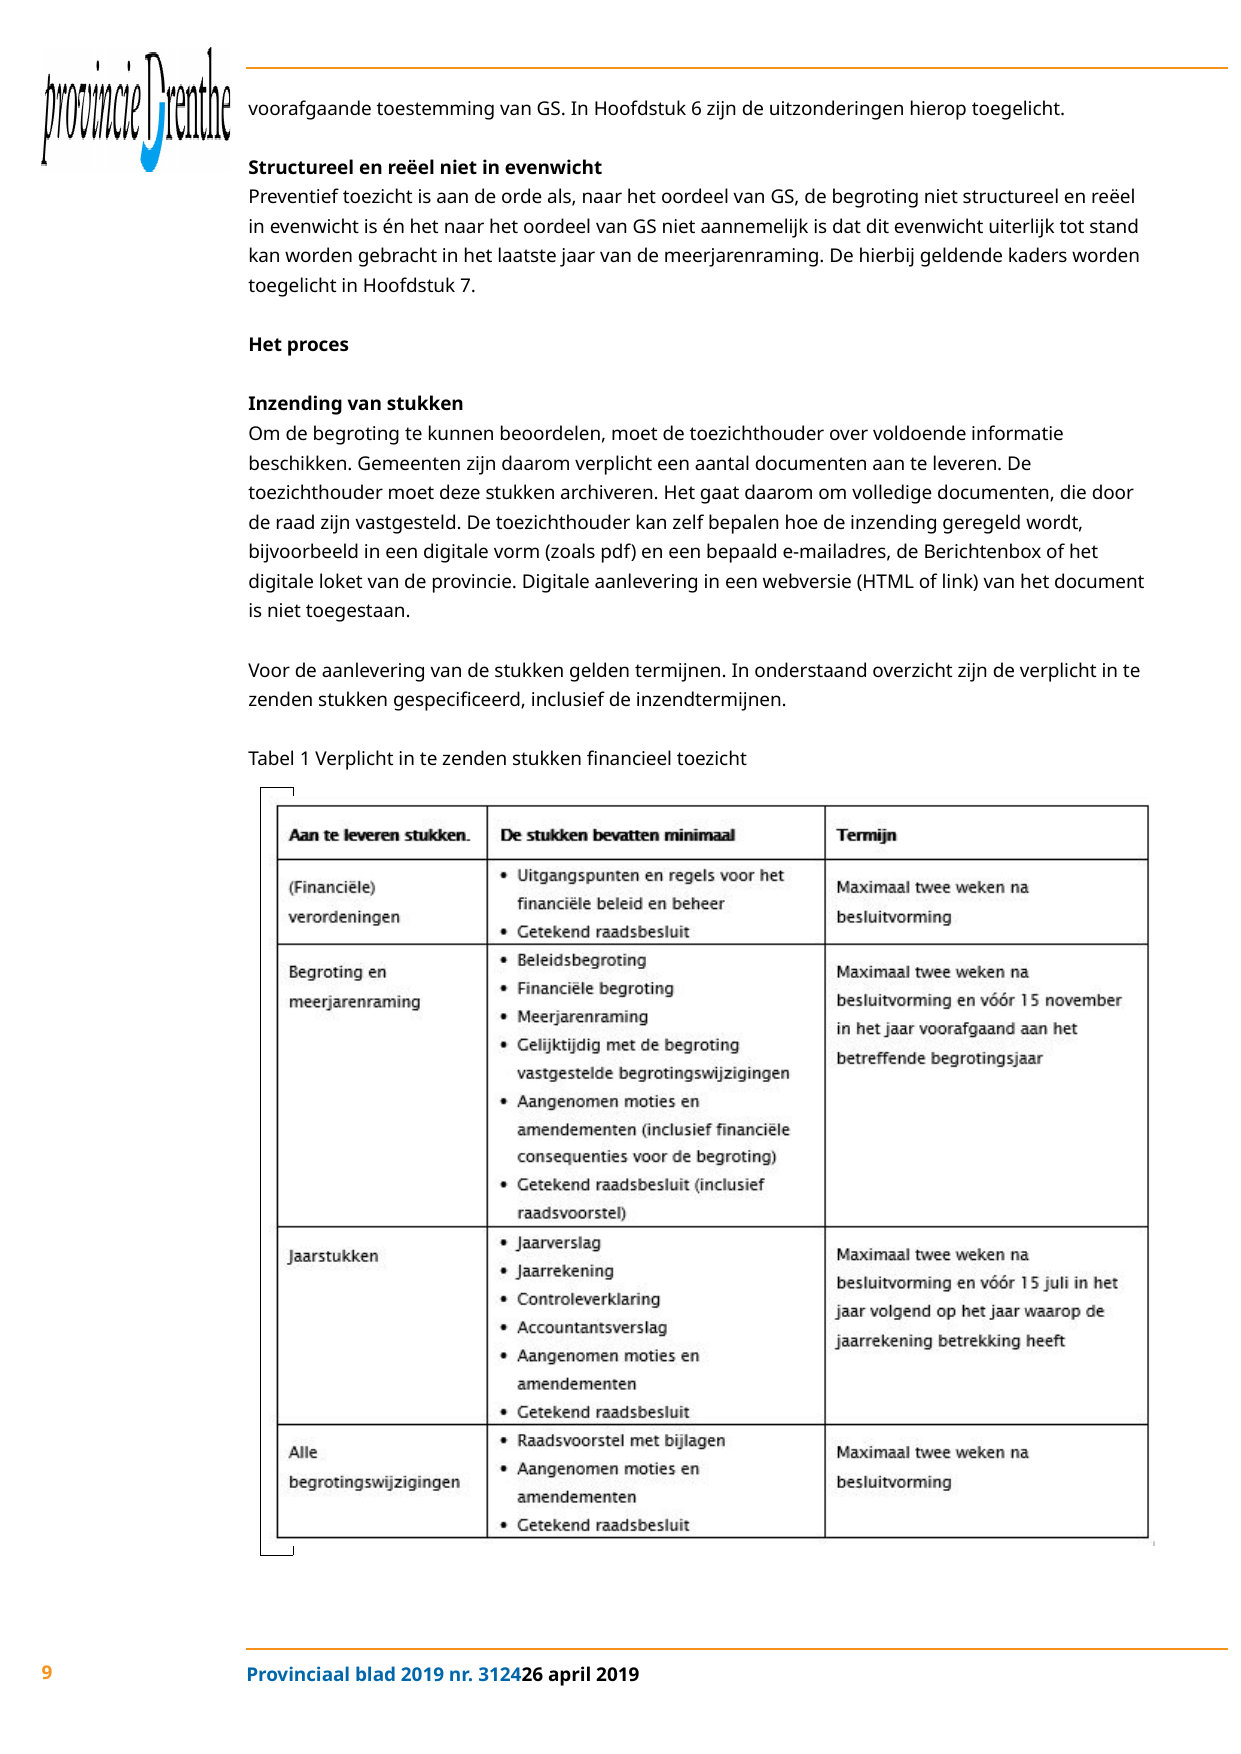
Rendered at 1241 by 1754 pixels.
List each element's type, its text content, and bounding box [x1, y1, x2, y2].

text voorafgaande toestemming van GS. In Hoofdstuk 6 zijn de uitzonderingen hierop toegelicht. [248, 95, 1152, 121]
picture [41, 47, 231, 172]
text Om de begroting te kunnen beoordelen, moet de toezichthouder over voldoende informatie beschikken. Gemeenten zijn daarom verplicht een aantal documenten aan te leveren. De toezichthouder moet deze stukken archiveren. Het gaat daarom om volledige documenten, die door de raad zijn vastgesteld. De toezichthouder kan zelf bepalen hoe de inzending geregeld wordt, bijvoorbeeld in een digitale vorm (zoals pdf) en een bepaald e-mailadres, de Berichtenbox of het digitale loket van de provincie. Digitale aanlevering in een webversie (HTML of link) van het document is niet toegestaan. [248, 420, 1152, 623]
picture [268, 796, 1155, 1546]
text Voor de aanlevering van de stukken gelden termijnen. In onderstaand overzicht zijn de verplicht in te zenden stukken gespecificeerd, inclusief de inzendtermijnen. [248, 657, 1152, 712]
text Tabel 1 Verplicht in te zenden stukken financieel toezicht [248, 746, 1152, 771]
text Inzending van stukken [248, 391, 1152, 416]
text Het proces [248, 331, 1152, 357]
text Preventief toezicht is aan de orde als, naar het oordeel van GS, de begroting niet structureel en reëel in evenwicht is én het naar het oordeel van GS niet aannemelijk is dat dit evenwicht uiterlijk tot stand kan worden gebracht in het laatste jaar van de meerjarenraming. De hierbij geldende kaders worden toegelicht in Hoofdstuk 7. [248, 183, 1152, 298]
text Structureel en reëel niet in evenwicht [248, 154, 1152, 180]
